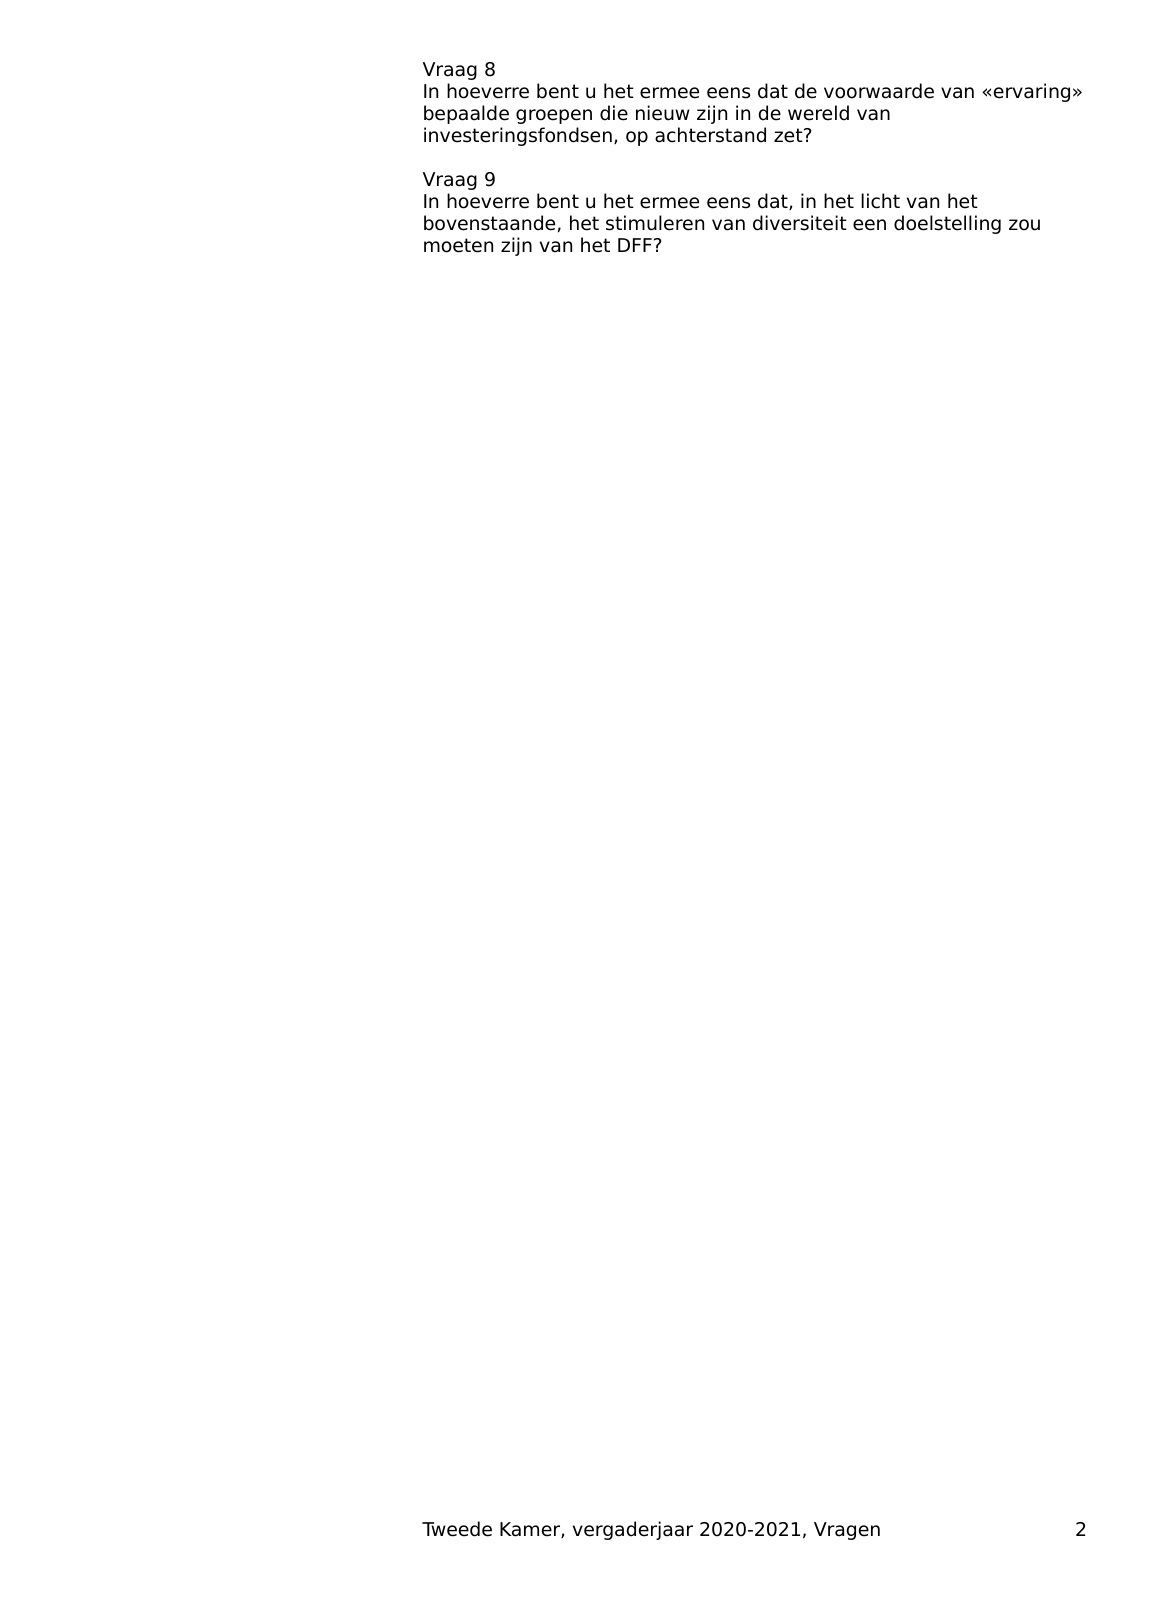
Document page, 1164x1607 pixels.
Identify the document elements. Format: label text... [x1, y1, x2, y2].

text Vraag 9 [422, 169, 1087, 191]
text In hoeverre bent u het ermee eens dat, in het licht van het bovenstaande, het stimuleren van diversiteit een doelstelling zou moeten zijn van het DFF? [422, 191, 1087, 257]
text In hoeverre bent u het ermee eens dat de voorwaarde van «ervaring» bepaalde groepen die nieuw zijn in de wereld van investeringsfondsen, op achterstand zet? [422, 81, 1087, 147]
text Vraag 8 [422, 59, 1087, 81]
